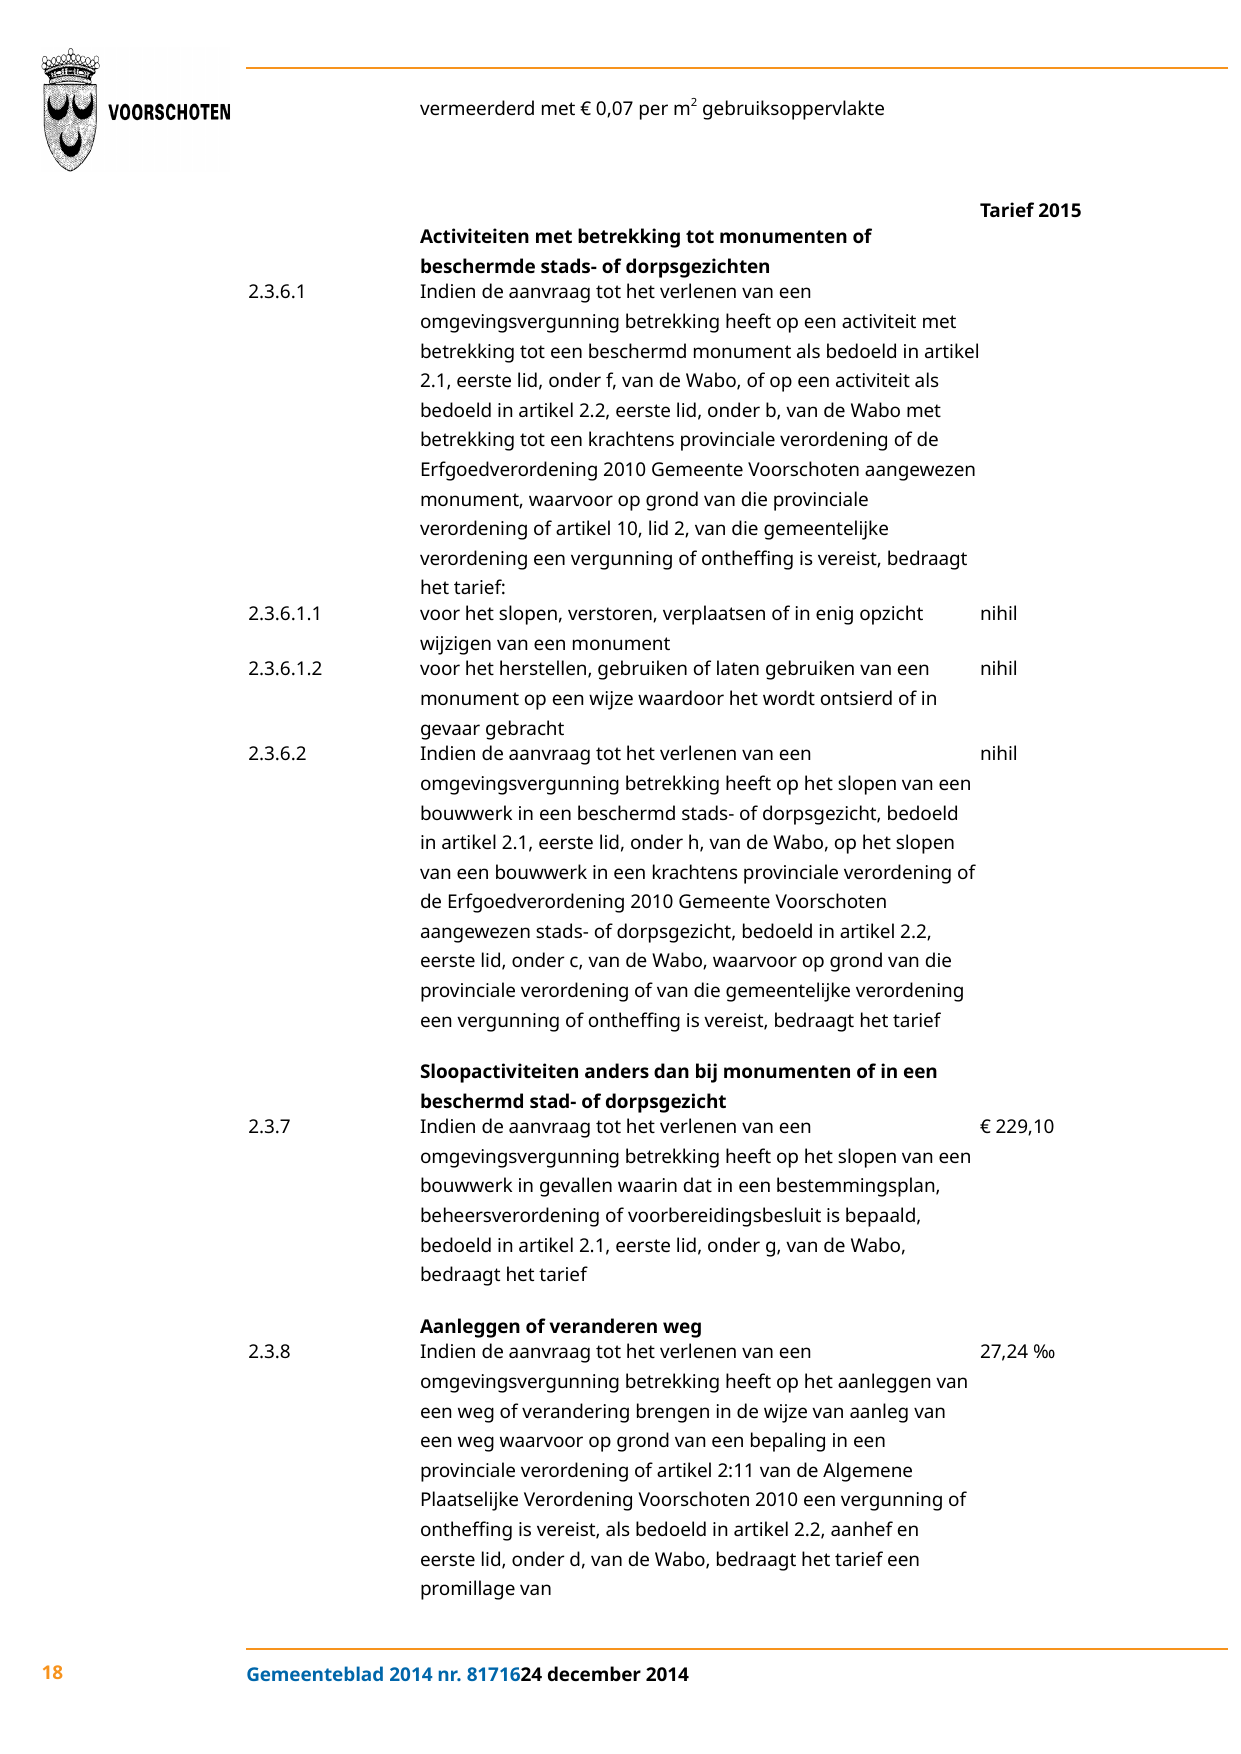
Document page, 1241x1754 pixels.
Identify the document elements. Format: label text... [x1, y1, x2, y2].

table_cell Activiteiten met betrekking tot monumenten of beschermde stads- of dorpsgezichten [420, 224, 980, 279]
table_cell 2.3.7 [248, 1114, 420, 1287]
table_cell [420, 1287, 980, 1313]
table_cell [248, 224, 420, 279]
table_cell [420, 1033, 980, 1058]
table_cell [248, 121, 420, 146]
table_cell 2.3.6.1.2 [248, 656, 420, 741]
table_cell Sloopactiviteiten anders dan bij monumenten of in een beschermd stad- of dorpsgezicht [420, 1058, 980, 1113]
table_cell voor het slopen, verstoren, verplaatsen of in enig opzicht wijzigen van een monument [420, 600, 980, 656]
table_cell [980, 224, 1152, 279]
table_cell nihil [980, 741, 1152, 1032]
table_cell [248, 1033, 420, 1058]
table_cell vermeerderd met € 0,07 per m2 gebruiksoppervlakte [420, 95, 980, 121]
table_cell [980, 279, 1152, 600]
table_header Tarief 2015 [980, 198, 1152, 223]
table_cell Indien de aanvraag tot het verlenen van een omgevingsvergunning betrekking heeft op het aanleggen van een weg of verandering brengen in de wijze van aanleg van een weg waarvoor op grond van een bepaling in een provinciale verordening of artikel 2:11 van de Algemene Plaatselijke Verordening Voorschoten 2010 een vergunning of ontheffing is vereist, als bedoeld in artikel 2.2, aanhef en eerste lid, onder d, van de Wabo, bedraagt het tarief een promillage van [420, 1339, 980, 1601]
table_cell [248, 95, 420, 121]
table_cell [980, 1058, 1152, 1113]
table_header [420, 198, 980, 223]
table_cell voor het herstellen, gebruiken of laten gebruiken van een monument op een wijze waardoor het wordt ontsierd of in gevaar gebracht [420, 656, 980, 741]
table_cell [248, 1058, 420, 1113]
table_cell [248, 1287, 420, 1313]
table_cell nihil [980, 600, 1152, 656]
table_cell [420, 121, 980, 146]
table_cell € 229,10 [980, 1114, 1152, 1287]
table_cell 2.3.6.2 [248, 741, 420, 1032]
picture [41, 47, 231, 172]
table_header [248, 198, 420, 223]
table_cell 2.3.8 [248, 1339, 420, 1601]
table_cell [248, 1313, 420, 1339]
table_cell [980, 1033, 1152, 1058]
table_cell Aanleggen of veranderen weg [420, 1313, 980, 1339]
table_cell [980, 1287, 1152, 1313]
table_cell Indien de aanvraag tot het verlenen van een omgevingsvergunning betrekking heeft op het slopen van een bouwwerk in gevallen waarin dat in een bestemmingsplan, beheersverordening of voorbereidingsbesluit is bepaald, bedoeld in artikel 2.1, eerste lid, onder g, van de Wabo, bedraagt het tarief [420, 1114, 980, 1287]
table_cell Indien de aanvraag tot het verlenen van een omgevingsvergunning betrekking heeft op het slopen van een bouwwerk in een beschermd stads- of dorpsgezicht, bedoeld in artikel 2.1, eerste lid, onder h, van de Wabo, op het slopen van een bouwwerk in een krachtens provinciale verordening of de Erfgoedverordening 2010 Gemeente Voorschoten aangewezen stads- of dorpsgezicht, bedoeld in artikel 2.2, eerste lid, onder c, van de Wabo, waarvoor op grond van die provinciale verordening of van die gemeentelijke verordening een vergunning of ontheffing is vereist, bedraagt het tarief [420, 741, 980, 1032]
table_cell [980, 121, 1152, 146]
table_cell nihil [980, 656, 1152, 741]
table_cell 2.3.6.1.1 [248, 600, 420, 656]
table_cell [980, 1313, 1152, 1339]
table_cell [980, 95, 1152, 121]
table_cell 2.3.6.1 [248, 279, 420, 600]
table_cell 27,24 ‰ [980, 1339, 1152, 1601]
table_cell Indien de aanvraag tot het verlenen van een omgevingsvergunning betrekking heeft op een activiteit met betrekking tot een beschermd monument als bedoeld in artikel 2.1, eerste lid, onder f, van de Wabo, of op een activiteit als bedoeld in artikel 2.2, eerste lid, onder b, van de Wabo met betrekking tot een krachtens provinciale verordening of de Erfgoedverordening 2010 Gemeente Voorschoten aangewezen monument, waarvoor op grond van die provinciale verordening of artikel 10, lid 2, van die gemeentelijke verordening een vergunning of ontheffing is vereist, bedraagt het tarief: [420, 279, 980, 600]
